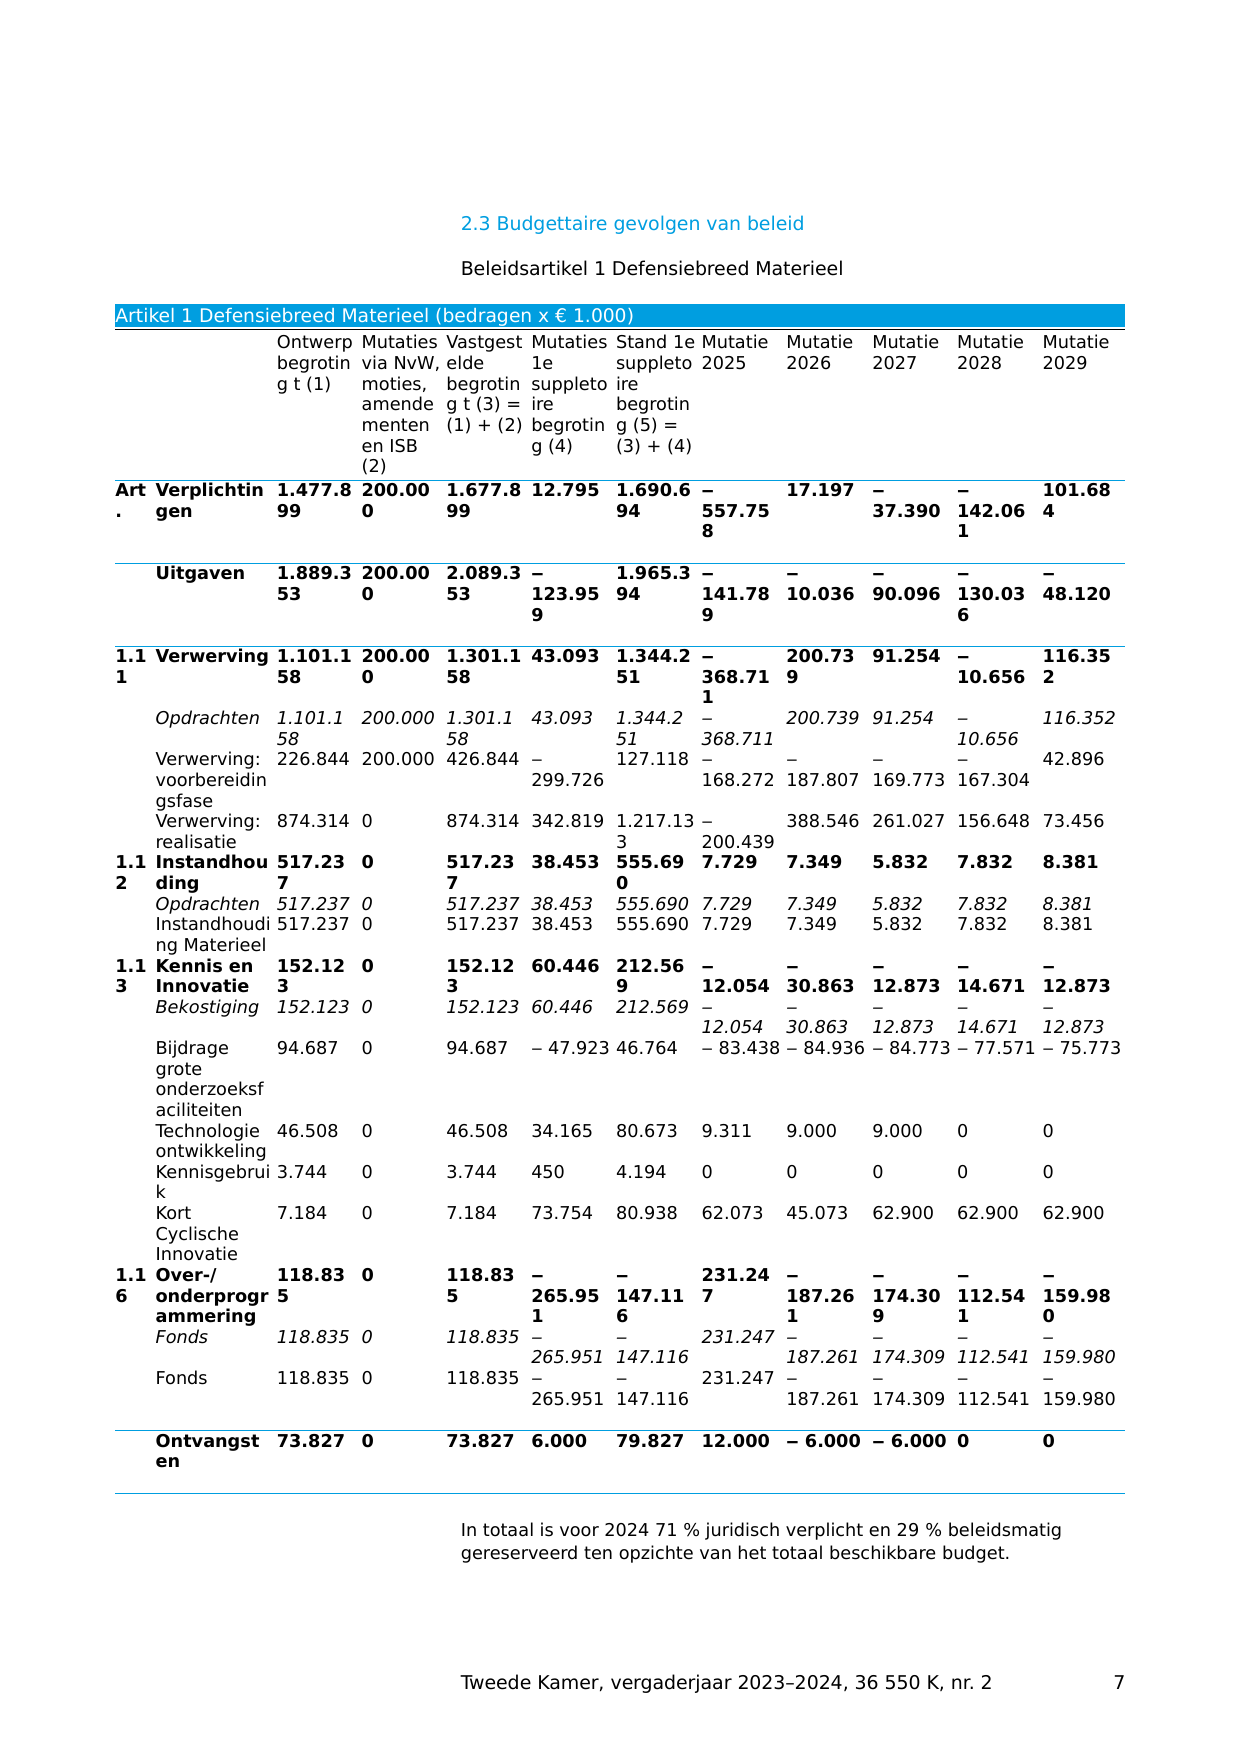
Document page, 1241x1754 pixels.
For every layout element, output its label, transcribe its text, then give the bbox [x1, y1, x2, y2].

table_cell [783, 1472, 869, 1492]
table_cell [359, 1472, 443, 1492]
table_cell 517.237 [274, 853, 358, 894]
table_cell Mutaties via NvW, moties, amendementen en ISB (2) [359, 330, 443, 480]
table_cell 1.12 [115, 853, 152, 894]
table_cell [115, 330, 152, 480]
table_cell 9.000 [783, 1121, 869, 1162]
table_cell 152.123 [274, 956, 358, 997]
table_cell Over-/ onderprogrammering [153, 1265, 274, 1327]
table_cell 7.832 [954, 914, 1039, 956]
table_cell Instandhouding [153, 853, 274, 894]
table_cell 152.123 [443, 997, 528, 1038]
table_cell 3.744 [443, 1162, 528, 1203]
table_cell 17.197 [783, 481, 869, 542]
table_cell Kort Cyclische Innovatie [153, 1203, 274, 1265]
table_cell [954, 1409, 1039, 1430]
table_cell 555.690 [613, 853, 698, 894]
table_cell 212.569 [613, 956, 698, 997]
table_cell 38.453 [528, 894, 613, 914]
table_cell 62.900 [869, 1203, 954, 1265]
table_cell ‒ 299.726 [528, 749, 613, 811]
table_cell ‒ 6.000 [869, 1431, 954, 1472]
table_cell 1.965.394 [613, 564, 698, 625]
table_cell 118.835 [274, 1368, 358, 1409]
table_cell [699, 542, 783, 563]
table_cell 0 [359, 997, 443, 1038]
table_cell 0 [869, 1162, 954, 1203]
table_cell 231.247 [699, 1327, 783, 1368]
table_cell ‒ 187.261 [783, 1368, 869, 1409]
table_cell ‒ 14.671 [954, 997, 1039, 1038]
table_cell [115, 1409, 152, 1430]
table_cell 200.739 [783, 708, 869, 749]
table_cell ‒ 187.807 [783, 749, 869, 811]
table_cell [115, 1162, 152, 1203]
table_cell 0 [359, 894, 443, 914]
table_cell 73.456 [1040, 811, 1125, 852]
table_cell [528, 542, 613, 563]
table_cell ‒ 368.711 [699, 708, 783, 749]
table_cell 517.237 [443, 914, 528, 956]
table_cell 73.827 [274, 1431, 358, 1472]
table_cell ‒ 159.980 [1040, 1265, 1125, 1327]
table_cell 0 [954, 1431, 1039, 1472]
table_cell Mutatie 2026 [783, 330, 869, 480]
table_cell ‒ 368.711 [699, 647, 783, 708]
table_cell ‒ 84.936 [783, 1038, 869, 1121]
table_cell 1.101.158 [274, 647, 358, 708]
table_cell [443, 1409, 528, 1430]
table_cell ‒ 83.438 [699, 1038, 783, 1121]
table_cell 0 [699, 1162, 783, 1203]
table_cell 8.381 [1040, 914, 1125, 956]
table_cell [783, 1409, 869, 1430]
table_cell ‒ 167.304 [954, 749, 1039, 811]
table_cell [613, 1472, 698, 1492]
table_cell ‒ 37.390 [869, 481, 954, 542]
table_cell [359, 542, 443, 563]
table_cell 62.073 [699, 1203, 783, 1265]
table_cell ‒ 174.309 [869, 1265, 954, 1327]
table_cell Instandhouding Materieel [153, 914, 274, 956]
table_cell 0 [1040, 1121, 1125, 1162]
table_cell ‒ 84.773 [869, 1038, 954, 1121]
table_cell Fonds [153, 1327, 274, 1368]
table_cell 46.508 [274, 1121, 358, 1162]
table_cell 874.314 [443, 811, 528, 852]
table_cell [115, 749, 152, 811]
text In totaal is voor 2024 71 % juridisch verplicht en 29 % beleidsmatig gereserveerd ten opzichte van het totaal beschikbare budget. [461, 1518, 1125, 1564]
table_cell [869, 625, 954, 646]
table_cell 46.508 [443, 1121, 528, 1162]
table_cell ‒ 187.261 [783, 1265, 869, 1327]
table_cell Bekostiging [153, 997, 274, 1038]
table_cell ‒ 174.309 [869, 1368, 954, 1409]
table_cell 118.835 [274, 1265, 358, 1327]
table_cell ‒ 10.656 [954, 647, 1039, 708]
table_cell Mutatie 2027 [869, 330, 954, 480]
table_cell Ontvangsten [153, 1431, 274, 1472]
table_cell [528, 1409, 613, 1430]
table_cell ‒ 90.096 [869, 564, 954, 625]
table_cell 118.835 [443, 1265, 528, 1327]
table_cell 0 [359, 1431, 443, 1472]
table_cell 0 [1040, 1162, 1125, 1203]
table_cell 62.900 [954, 1203, 1039, 1265]
table_cell 1.477.899 [274, 481, 358, 542]
table_cell [443, 625, 528, 646]
table_cell [115, 564, 152, 625]
table_cell [443, 542, 528, 563]
table_cell 0 [1040, 1431, 1125, 1472]
table_cell 38.453 [528, 853, 613, 894]
table_cell 0 [359, 811, 443, 852]
table_cell ‒ 557.758 [699, 481, 783, 542]
table_cell [783, 625, 869, 646]
table_cell ‒ 123.959 [528, 564, 613, 625]
table_cell 8.381 [1040, 853, 1125, 894]
table_cell 555.690 [613, 894, 698, 914]
table_cell 5.832 [869, 894, 954, 914]
table_cell 200.739 [783, 647, 869, 708]
table_cell ‒ 169.773 [869, 749, 954, 811]
table_cell [274, 625, 358, 646]
table_cell ‒ 47.923 [528, 1038, 613, 1121]
table_cell 1.344.251 [613, 708, 698, 749]
table_cell 38.453 [528, 914, 613, 956]
table_cell 388.546 [783, 811, 869, 852]
table_cell ‒ 168.272 [699, 749, 783, 811]
table_cell 43.093 [528, 647, 613, 708]
table_cell 116.352 [1040, 647, 1125, 708]
table_cell Kennisgebruik [153, 1162, 274, 1203]
table_cell ‒ 75.773 [1040, 1038, 1125, 1121]
table_cell [869, 1472, 954, 1492]
table_cell 1.217.133 [613, 811, 698, 852]
table_cell 80.673 [613, 1121, 698, 1162]
table_cell 118.835 [443, 1368, 528, 1409]
table_cell 874.314 [274, 811, 358, 852]
table_cell [869, 542, 954, 563]
table_cell 0 [359, 1368, 443, 1409]
table_cell [153, 1409, 274, 1430]
table_cell [359, 1409, 443, 1430]
table_cell [699, 1472, 783, 1492]
table_cell Stand 1e suppletoire begroting (5) = (3) + (4) [613, 330, 698, 480]
table_cell Verwerving: realisatie [153, 811, 274, 852]
table_cell 212.569 [613, 997, 698, 1038]
table_cell 0 [359, 1327, 443, 1368]
table_cell 60.446 [528, 997, 613, 1038]
table_cell 0 [359, 1162, 443, 1203]
table_cell [153, 1472, 274, 1492]
table_cell ‒ 174.309 [869, 1327, 954, 1368]
table_cell [613, 625, 698, 646]
table_cell 7.349 [783, 853, 869, 894]
table_cell ‒ 265.951 [528, 1368, 613, 1409]
table_cell 7.184 [443, 1203, 528, 1265]
table_cell ‒ 12.054 [699, 997, 783, 1038]
table_cell 517.237 [274, 914, 358, 956]
table_cell 226.844 [274, 749, 358, 811]
table_cell 7.729 [699, 914, 783, 956]
table_cell ‒ 10.656 [954, 708, 1039, 749]
title Beleidsartikel 1 Defensiebreed Materieel [461, 258, 1125, 280]
table_cell [613, 1409, 698, 1430]
table_cell [274, 542, 358, 563]
table_cell [115, 1203, 152, 1265]
table_cell 0 [359, 853, 443, 894]
table_cell 231.247 [699, 1368, 783, 1409]
table_cell [783, 542, 869, 563]
table_cell 6.000 [528, 1431, 613, 1472]
table_cell 200.000 [359, 564, 443, 625]
table_cell 231.247 [699, 1265, 783, 1327]
table_cell [115, 1038, 152, 1121]
table_cell [869, 1409, 954, 1430]
table_cell [443, 1472, 528, 1492]
table_cell 200.000 [359, 708, 443, 749]
table_cell 80.938 [613, 1203, 698, 1265]
table_cell [699, 1409, 783, 1430]
table_cell Art. [115, 481, 152, 542]
table_cell 1.690.694 [613, 481, 698, 542]
table_cell 342.819 [528, 811, 613, 852]
table_cell 0 [359, 914, 443, 956]
table_cell ‒ 265.951 [528, 1265, 613, 1327]
table_cell 101.684 [1040, 481, 1125, 542]
table_cell [115, 914, 152, 956]
table_cell 152.123 [274, 997, 358, 1038]
table_cell Mutatie 2029 [1040, 330, 1125, 480]
table_cell ‒ 141.789 [699, 564, 783, 625]
table_cell 200.000 [359, 647, 443, 708]
table_cell 0 [359, 1038, 443, 1121]
table_cell [115, 1368, 152, 1409]
table_cell Verwerving [153, 647, 274, 708]
table_cell 116.352 [1040, 708, 1125, 749]
table_cell ‒ 159.980 [1040, 1327, 1125, 1368]
table_cell 5.832 [869, 914, 954, 956]
table_cell ‒ 12.873 [869, 956, 954, 997]
table_cell ‒ 30.863 [783, 997, 869, 1038]
title 2.3 Budgettaire gevolgen van beleid [461, 213, 1125, 235]
table_cell ‒ 112.541 [954, 1327, 1039, 1368]
table_cell ‒ 187.261 [783, 1327, 869, 1368]
table_cell [115, 625, 152, 646]
table_cell 46.764 [613, 1038, 698, 1121]
table_cell 5.832 [869, 853, 954, 894]
table_cell Fonds [153, 1368, 274, 1409]
table_cell 1.16 [115, 1265, 152, 1327]
table_cell ‒ 30.863 [783, 956, 869, 997]
table_cell [528, 1472, 613, 1492]
table_cell 118.835 [443, 1327, 528, 1368]
table_cell 12.000 [699, 1431, 783, 1472]
table_cell Bijdrage grote onderzoeksfaciliteiten [153, 1038, 274, 1121]
table_cell [115, 1327, 152, 1368]
table_cell 60.446 [528, 956, 613, 997]
table_cell ‒ 112.541 [954, 1368, 1039, 1409]
table_cell 156.648 [954, 811, 1039, 852]
table_cell 261.027 [869, 811, 954, 852]
table_cell [699, 625, 783, 646]
table_cell 1.677.899 [443, 481, 528, 542]
table_cell [359, 625, 443, 646]
table_cell 91.254 [869, 708, 954, 749]
table_cell 12.795 [528, 481, 613, 542]
table_cell 7.184 [274, 1203, 358, 1265]
table_cell 1.301.158 [443, 708, 528, 749]
table_cell 62.900 [1040, 1203, 1125, 1265]
table_cell ‒ 112.541 [954, 1265, 1039, 1327]
table_cell [115, 1121, 152, 1162]
table_cell 8.381 [1040, 894, 1125, 914]
table_cell 1.889.353 [274, 564, 358, 625]
table_cell Uitgaven [153, 564, 274, 625]
table_cell 0 [359, 1265, 443, 1327]
table_cell [153, 330, 274, 480]
table_cell 3.744 [274, 1162, 358, 1203]
table_cell 1.301.158 [443, 647, 528, 708]
table_cell [115, 708, 152, 749]
table_cell ‒ 130.036 [954, 564, 1039, 625]
table_cell Mutaties 1e suppletoire begroting (4) [528, 330, 613, 480]
table_cell 7.832 [954, 853, 1039, 894]
table_cell ‒ 147.116 [613, 1327, 698, 1368]
table_cell 94.687 [274, 1038, 358, 1121]
table_cell [153, 625, 274, 646]
table_cell ‒ 14.671 [954, 956, 1039, 997]
table_cell [115, 811, 152, 852]
table_cell 94.687 [443, 1038, 528, 1121]
table_cell 0 [359, 1121, 443, 1162]
table_cell ‒ 147.116 [613, 1265, 698, 1327]
table_cell [1040, 625, 1125, 646]
table_cell Ontwerpbegroting t (1) [274, 330, 358, 480]
table_cell Vastgestelde begroting t (3) = (1) + (2) [443, 330, 528, 480]
table_cell 7.729 [699, 853, 783, 894]
table_cell ‒ 142.061 [954, 481, 1039, 542]
table_cell 91.254 [869, 647, 954, 708]
table_cell 517.237 [443, 853, 528, 894]
table_cell 0 [954, 1162, 1039, 1203]
table_cell Mutatie 2028 [954, 330, 1039, 480]
table_cell ‒ 12.873 [869, 997, 954, 1038]
table_cell 7.349 [783, 914, 869, 956]
table_cell 0 [783, 1162, 869, 1203]
table_cell 450 [528, 1162, 613, 1203]
table_cell 45.073 [783, 1203, 869, 1265]
table_cell 1.101.158 [274, 708, 358, 749]
table_cell 4.194 [613, 1162, 698, 1203]
table_cell Opdrachten [153, 708, 274, 749]
table_cell [1040, 542, 1125, 563]
table_cell [115, 1472, 152, 1492]
table_cell [115, 1431, 152, 1472]
table_cell ‒ 77.571 [954, 1038, 1039, 1121]
table_cell ‒ 10.036 [783, 564, 869, 625]
table_cell Technologieontwikkeling [153, 1121, 274, 1162]
table_cell Opdrachten [153, 894, 274, 914]
table_cell ‒ 200.439 [699, 811, 783, 852]
table_cell 426.844 [443, 749, 528, 811]
table_cell 0 [954, 1121, 1039, 1162]
table_cell ‒ 6.000 [783, 1431, 869, 1472]
table_cell 0 [359, 1203, 443, 1265]
table_cell 200.000 [359, 481, 443, 542]
table_cell 118.835 [274, 1327, 358, 1368]
table_cell 7.832 [954, 894, 1039, 914]
table_cell 517.237 [443, 894, 528, 914]
table_cell 152.123 [443, 956, 528, 997]
table_cell 1.13 [115, 956, 152, 997]
table_cell [528, 625, 613, 646]
table_cell [954, 625, 1039, 646]
table_cell [274, 1409, 358, 1430]
table_cell [153, 542, 274, 563]
table_cell 7.349 [783, 894, 869, 914]
table_cell 42.896 [1040, 749, 1125, 811]
table_cell ‒ 265.951 [528, 1327, 613, 1368]
table_cell [115, 997, 152, 1038]
table_cell Kennis en Innovatie [153, 956, 274, 997]
table_cell Verplichtingen [153, 481, 274, 542]
table_cell 127.118 [613, 749, 698, 811]
table_cell ‒ 12.054 [699, 956, 783, 997]
table_cell ‒ 159.980 [1040, 1368, 1125, 1409]
table_cell 43.093 [528, 708, 613, 749]
table_cell [115, 542, 152, 563]
table_cell 555.690 [613, 914, 698, 956]
table_cell Verwerving: voorbereidingsfase [153, 749, 274, 811]
table_cell 9.000 [869, 1121, 954, 1162]
table_cell ‒ 12.873 [1040, 997, 1125, 1038]
table_cell 73.827 [443, 1431, 528, 1472]
table_cell 1.11 [115, 647, 152, 708]
table_cell [1040, 1472, 1125, 1492]
table_cell [115, 894, 152, 914]
table_cell [954, 542, 1039, 563]
table_cell 0 [359, 956, 443, 997]
table_cell [613, 542, 698, 563]
table_cell 517.237 [274, 894, 358, 914]
table_cell 79.827 [613, 1431, 698, 1472]
table_cell 200.000 [359, 749, 443, 811]
table_cell 34.165 [528, 1121, 613, 1162]
table_cell Mutatie 2025 [699, 330, 783, 480]
table_cell [274, 1472, 358, 1492]
table_cell 9.311 [699, 1121, 783, 1162]
table_cell ‒ 48.120 [1040, 564, 1125, 625]
table_cell 1.344.251 [613, 647, 698, 708]
table_cell 73.754 [528, 1203, 613, 1265]
table_cell ‒ 12.873 [1040, 956, 1125, 997]
table_cell ‒ 147.116 [613, 1368, 698, 1409]
table_cell 7.729 [699, 894, 783, 914]
table_cell 2.089.353 [443, 564, 528, 625]
table_cell [954, 1472, 1039, 1492]
table_cell [1040, 1409, 1125, 1430]
